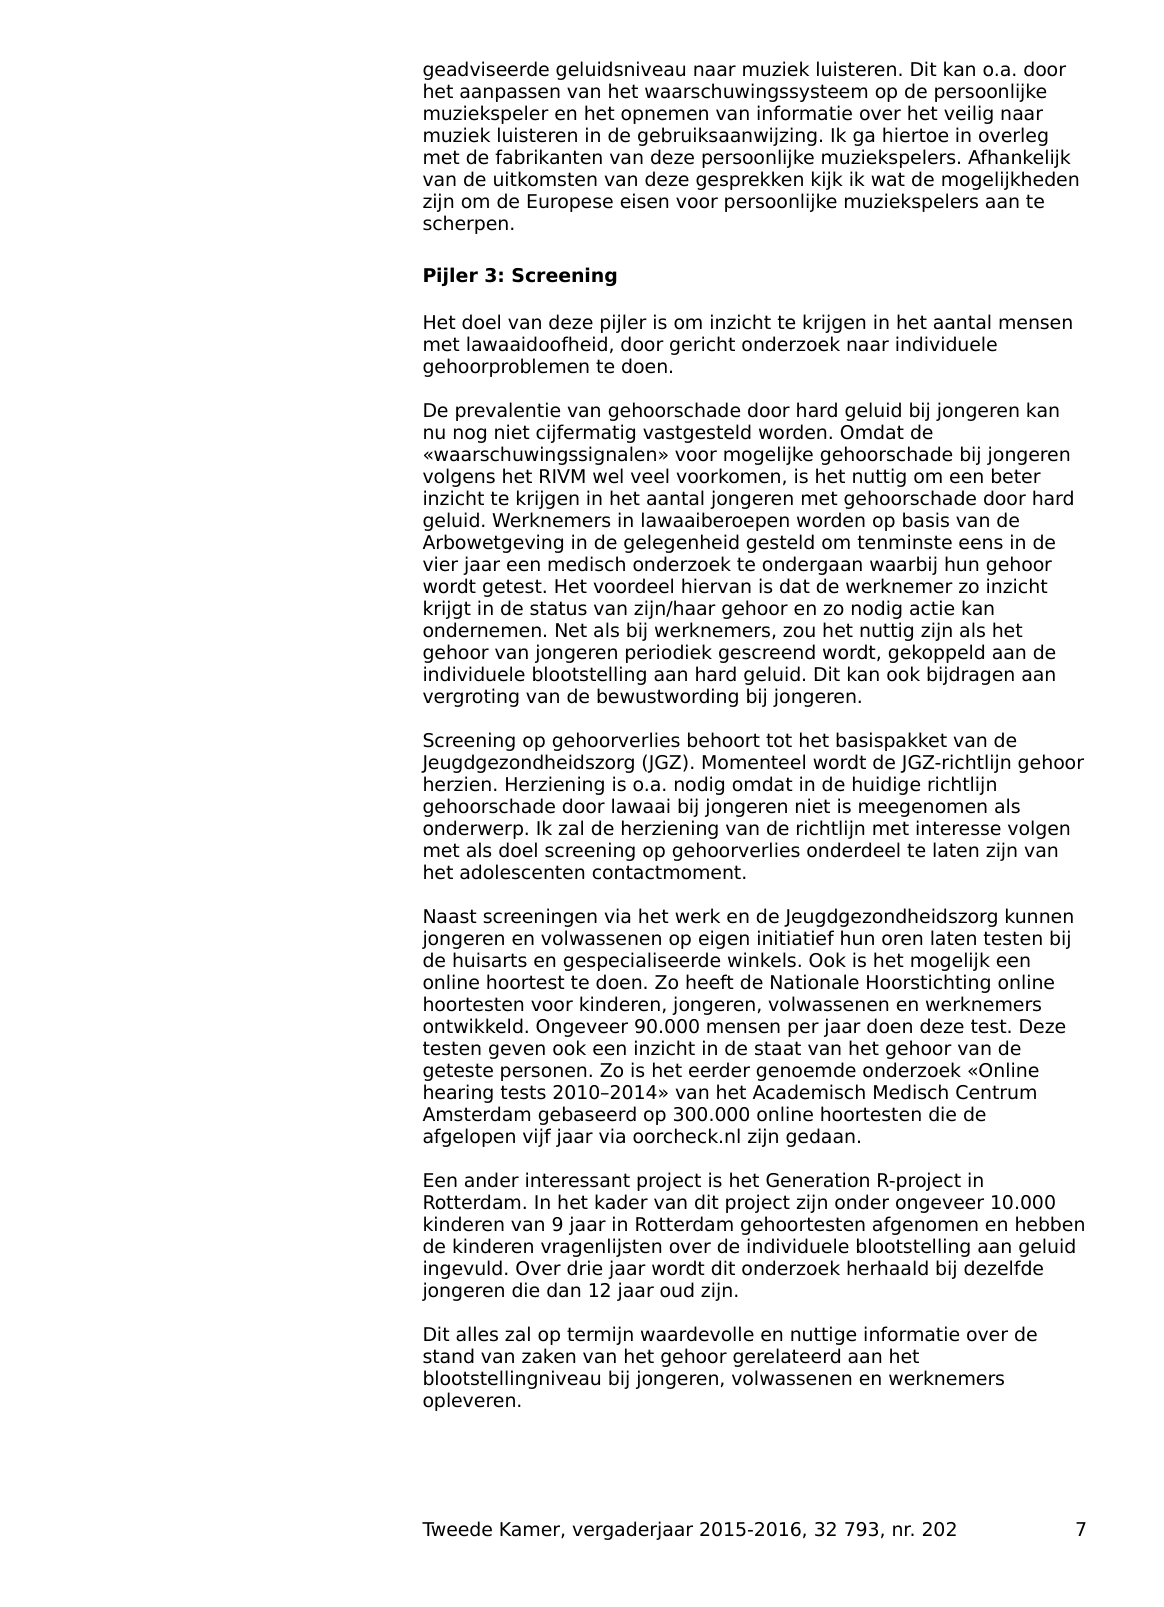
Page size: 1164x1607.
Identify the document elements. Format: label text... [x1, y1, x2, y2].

text Het doel van deze pijler is om inzicht te krijgen in het aantal mensen met lawaaidoofheid, door gericht onderzoek naar individuele gehoorproblemen te doen. [422, 312, 1087, 378]
subtitle Pijler 3: Screening [422, 265, 1087, 287]
text Screening op gehoorverlies behoort tot het basispakket van de Jeugdgezondheidszorg (JGZ). Momenteel wordt de JGZ-richtlijn gehoor herzien. Herziening is o.a. nodig omdat in de huidige richtlijn gehoorschade door lawaai bij jongeren niet is meegenomen als onderwerp. Ik zal de herziening van de richtlijn met interesse volgen met als doel screening op gehoorverlies onderdeel te laten zijn van het adolescenten contactmoment. [422, 730, 1087, 884]
text De prevalentie van gehoorschade door hard geluid bij jongeren kan nu nog niet cijfermatig vastgesteld worden. Omdat de «waarschuwingssignalen» voor mogelijke gehoorschade bij jongeren volgens het RIVM wel veel voorkomen, is het nuttig om een beter inzicht te krijgen in het aantal jongeren met gehoorschade door hard geluid. Werknemers in lawaaiberoepen worden op basis van de Arbowetgeving in de gelegenheid gesteld om tenminste eens in de vier jaar een medisch onderzoek te ondergaan waarbij hun gehoor wordt getest. Het voordeel hiervan is dat de werknemer zo inzicht krijgt in de status van zijn/haar gehoor en zo nodig actie kan ondernemen. Net als bij werknemers, zou het nuttig zijn als het gehoor van jongeren periodiek gescreend wordt, gekoppeld aan de individuele blootstelling aan hard geluid. Dit kan ook bijdragen aan vergroting van de bewustwording bij jongeren. [422, 400, 1087, 708]
text Een ander interessant project is het Generation R-project in Rotterdam. In het kader van dit project zijn onder ongeveer 10.000 kinderen van 9 jaar in Rotterdam gehoortesten afgenomen en hebben de kinderen vragenlijsten over de individuele blootstelling aan geluid ingevuld. Over drie jaar wordt dit onderzoek herhaald bij dezelfde jongeren die dan 12 jaar oud zijn. [422, 1170, 1087, 1302]
text geadviseerde geluidsniveau naar muziek luisteren. Dit kan o.a. door het aanpassen van het waarschuwingssysteem op de persoonlijke muziekspeler en het opnemen van informatie over het veilig naar muziek luisteren in de gebruiksaanwijzing. Ik ga hiertoe in overleg met de fabrikanten van deze persoonlijke muziekspelers. Afhankelijk van de uitkomsten van deze gesprekken kijk ik wat de mogelijkheden zijn om de Europese eisen voor persoonlijke muziekspelers aan te scherpen. [422, 59, 1087, 235]
text Naast screeningen via het werk en de Jeugdgezondheidszorg kunnen jongeren en volwassenen op eigen initiatief hun oren laten testen bij de huisarts en gespecialiseerde winkels. Ook is het mogelijk een online hoortest te doen. Zo heeft de Nationale Hoorstichting online hoortesten voor kinderen, jongeren, volwassenen en werknemers ontwikkeld. Ongeveer 90.000 mensen per jaar doen deze test. Deze testen geven ook een inzicht in de staat van het gehoor van de geteste personen. Zo is het eerder genoemde onderzoek «Online hearing tests 2010–2014» van het Academisch Medisch Centrum Amsterdam gebaseerd op 300.000 online hoortesten die de afgelopen vijf jaar via oorcheck.nl zijn gedaan. [422, 906, 1087, 1148]
text Dit alles zal op termijn waardevolle en nuttige informatie over de stand van zaken van het gehoor gerelateerd aan het blootstellingniveau bij jongeren, volwassenen en werknemers opleveren. [422, 1324, 1087, 1412]
